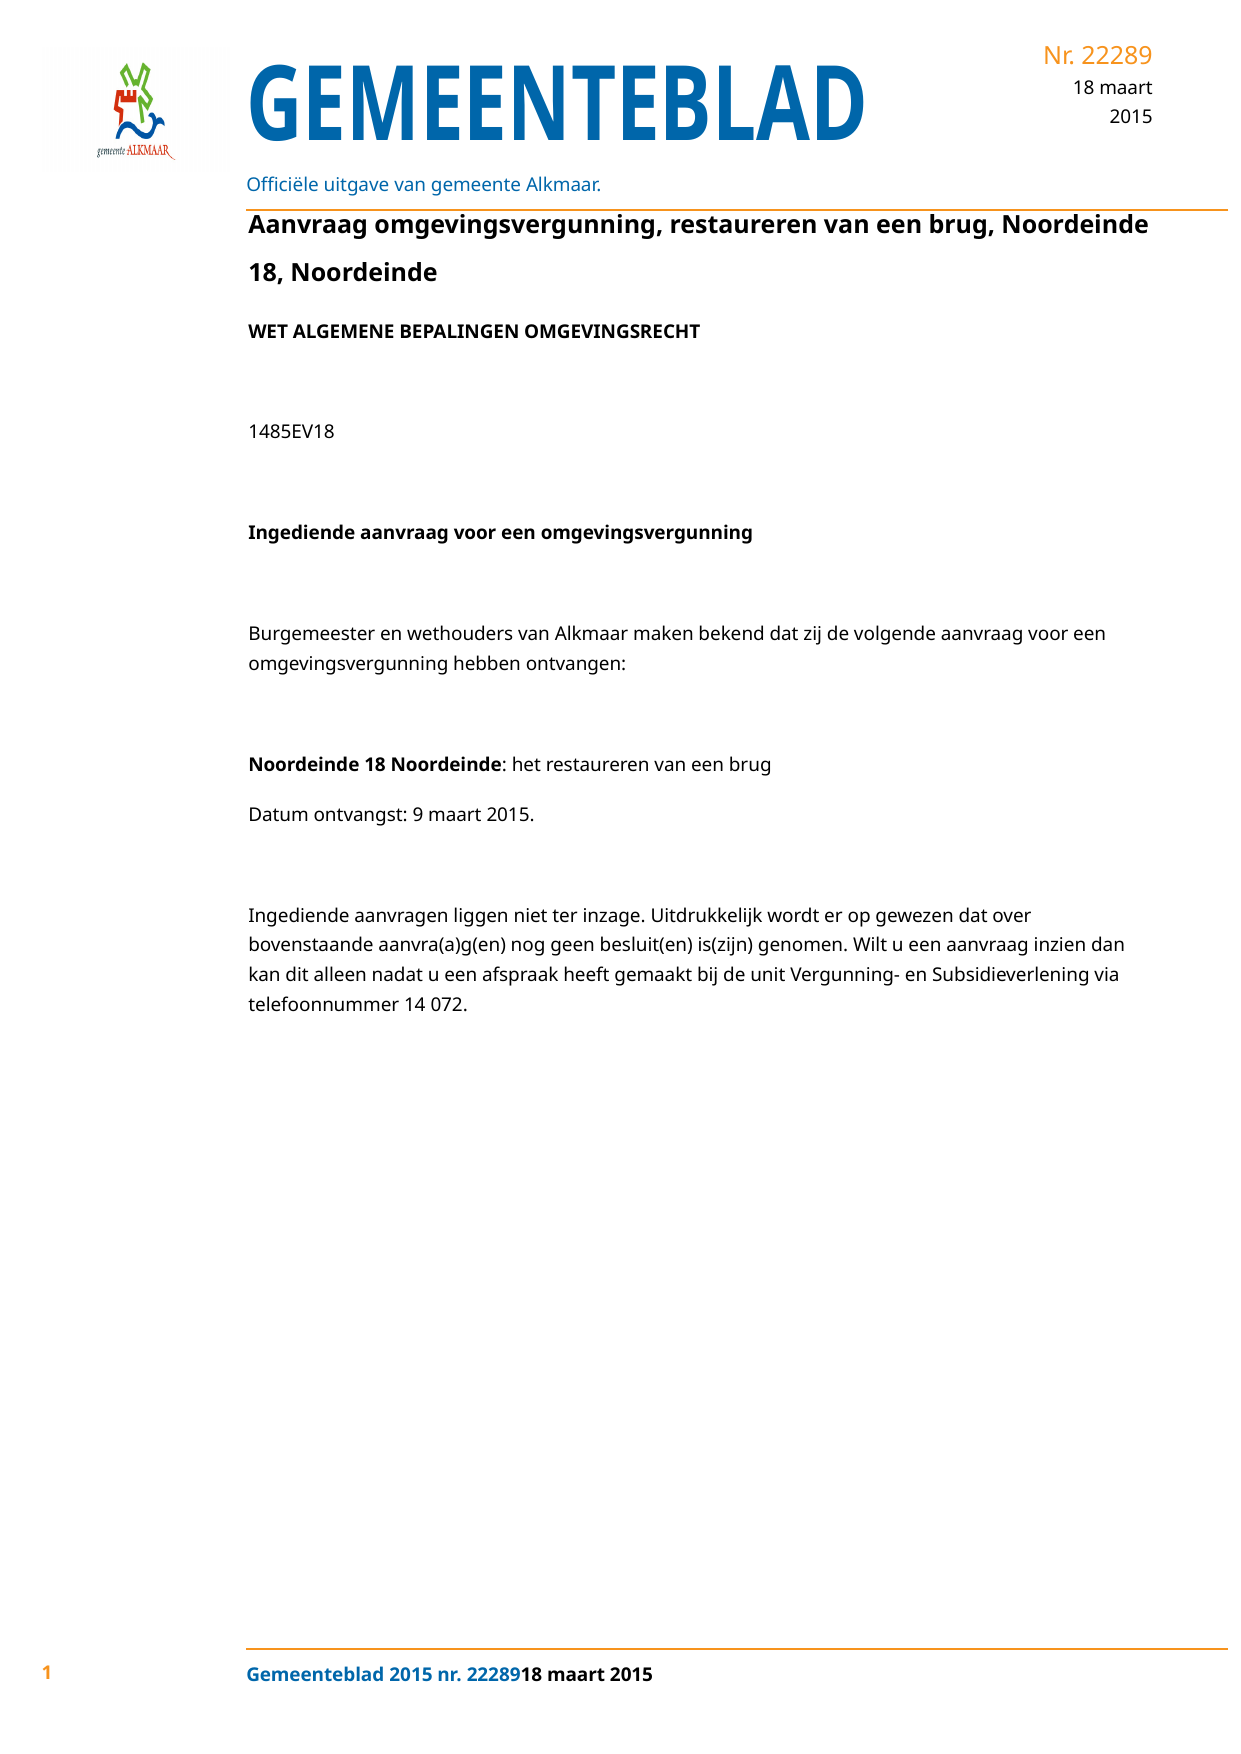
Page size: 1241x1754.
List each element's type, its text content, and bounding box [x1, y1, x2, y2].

text WET ALGEMENE BEPALINGEN OMGEVINGSRECHT [248, 318, 1152, 344]
text Aanvraag omgevingsvergunning, restaureren van een brug, Noordeinde 18, Noordeinde [248, 211, 1152, 288]
text Ingediende aanvragen liggen niet ter inzage. Uitdrukkelijk wordt er op gewezen dat over bovenstaande aanvra(a)g(en) nog geen besluit(en) is(zijn) genomen. Wilt u een aanvraag inzien dan kan dit alleen nadat u een afspraak heeft gemaakt bij de unit Vergunning- en Subsidieverlening via telefoonnummer 14 072. [248, 902, 1152, 1017]
picture [41, 47, 231, 172]
text Burgemeester en wethouders van Alkmaar maken bekend dat zij de volgende aanvraag voor een omgevingsvergunning hebben ontvangen: [248, 620, 1152, 676]
text Datum ontvangst: 9 maart 2015. [248, 801, 1152, 827]
text Ingediende aanvraag voor een omgevingsvergunning [248, 519, 1152, 545]
text 1485EV18 [248, 419, 1152, 444]
text Noordeinde 18 Noordeinde: het restaureren van een brug [248, 751, 1152, 777]
